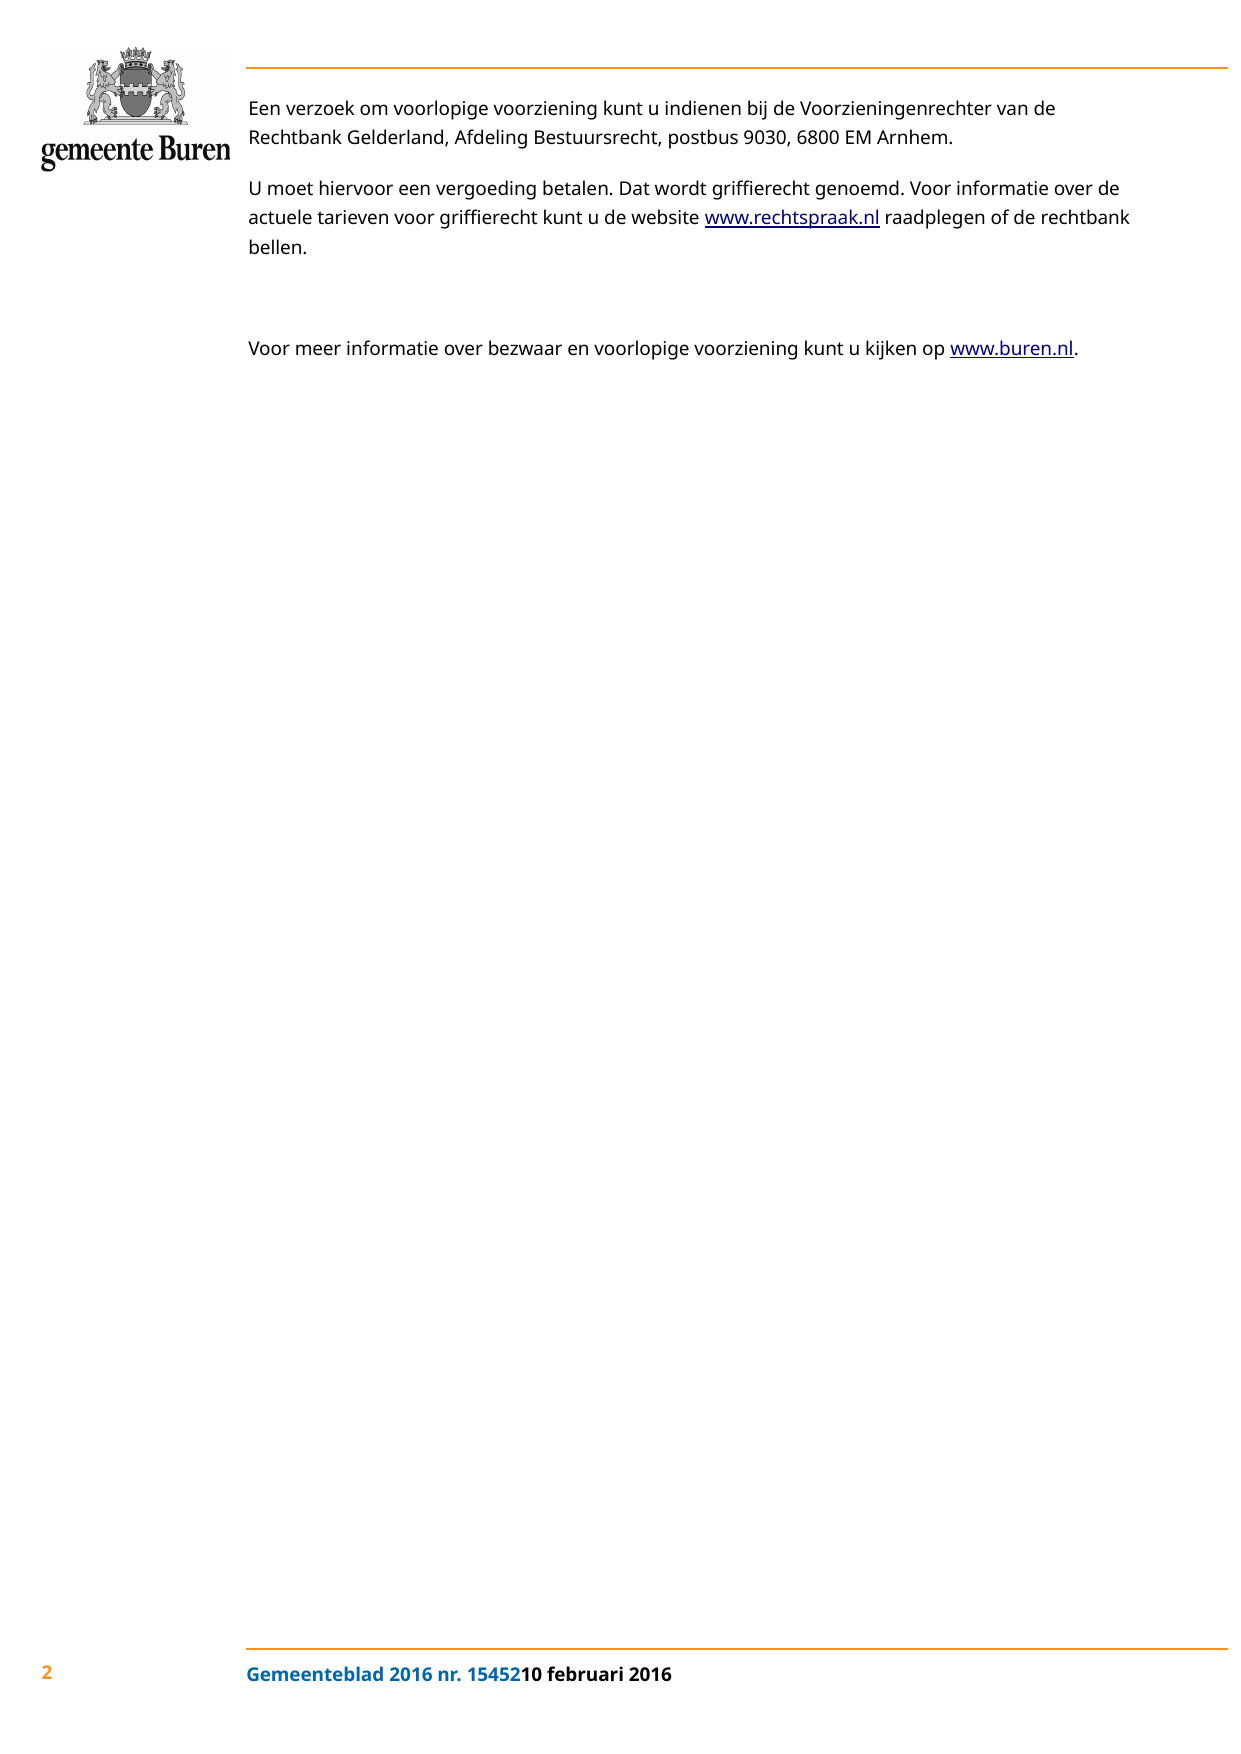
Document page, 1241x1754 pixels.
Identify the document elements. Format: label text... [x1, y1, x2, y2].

text U moet hiervoor een vergoeding betalen. Dat wordt griffierecht genoemd. Voor informatie over de actuele tarieven voor griffierecht kunt u de website www.rechtspraak.nl raadplegen of de rechtbank bellen. [248, 175, 1152, 260]
text Een verzoek om voorlopige voorziening kunt u indienen bij de Voorzieningenrechter van de Rechtbank Gelderland, Afdeling Bestuursrecht, postbus 9030, 6800 EM Arnhem. [248, 95, 1152, 150]
text Voor meer informatie over bezwaar en voorlopige voorziening kunt u kijken op www.buren.nl. [248, 335, 1152, 361]
picture [41, 47, 231, 172]
